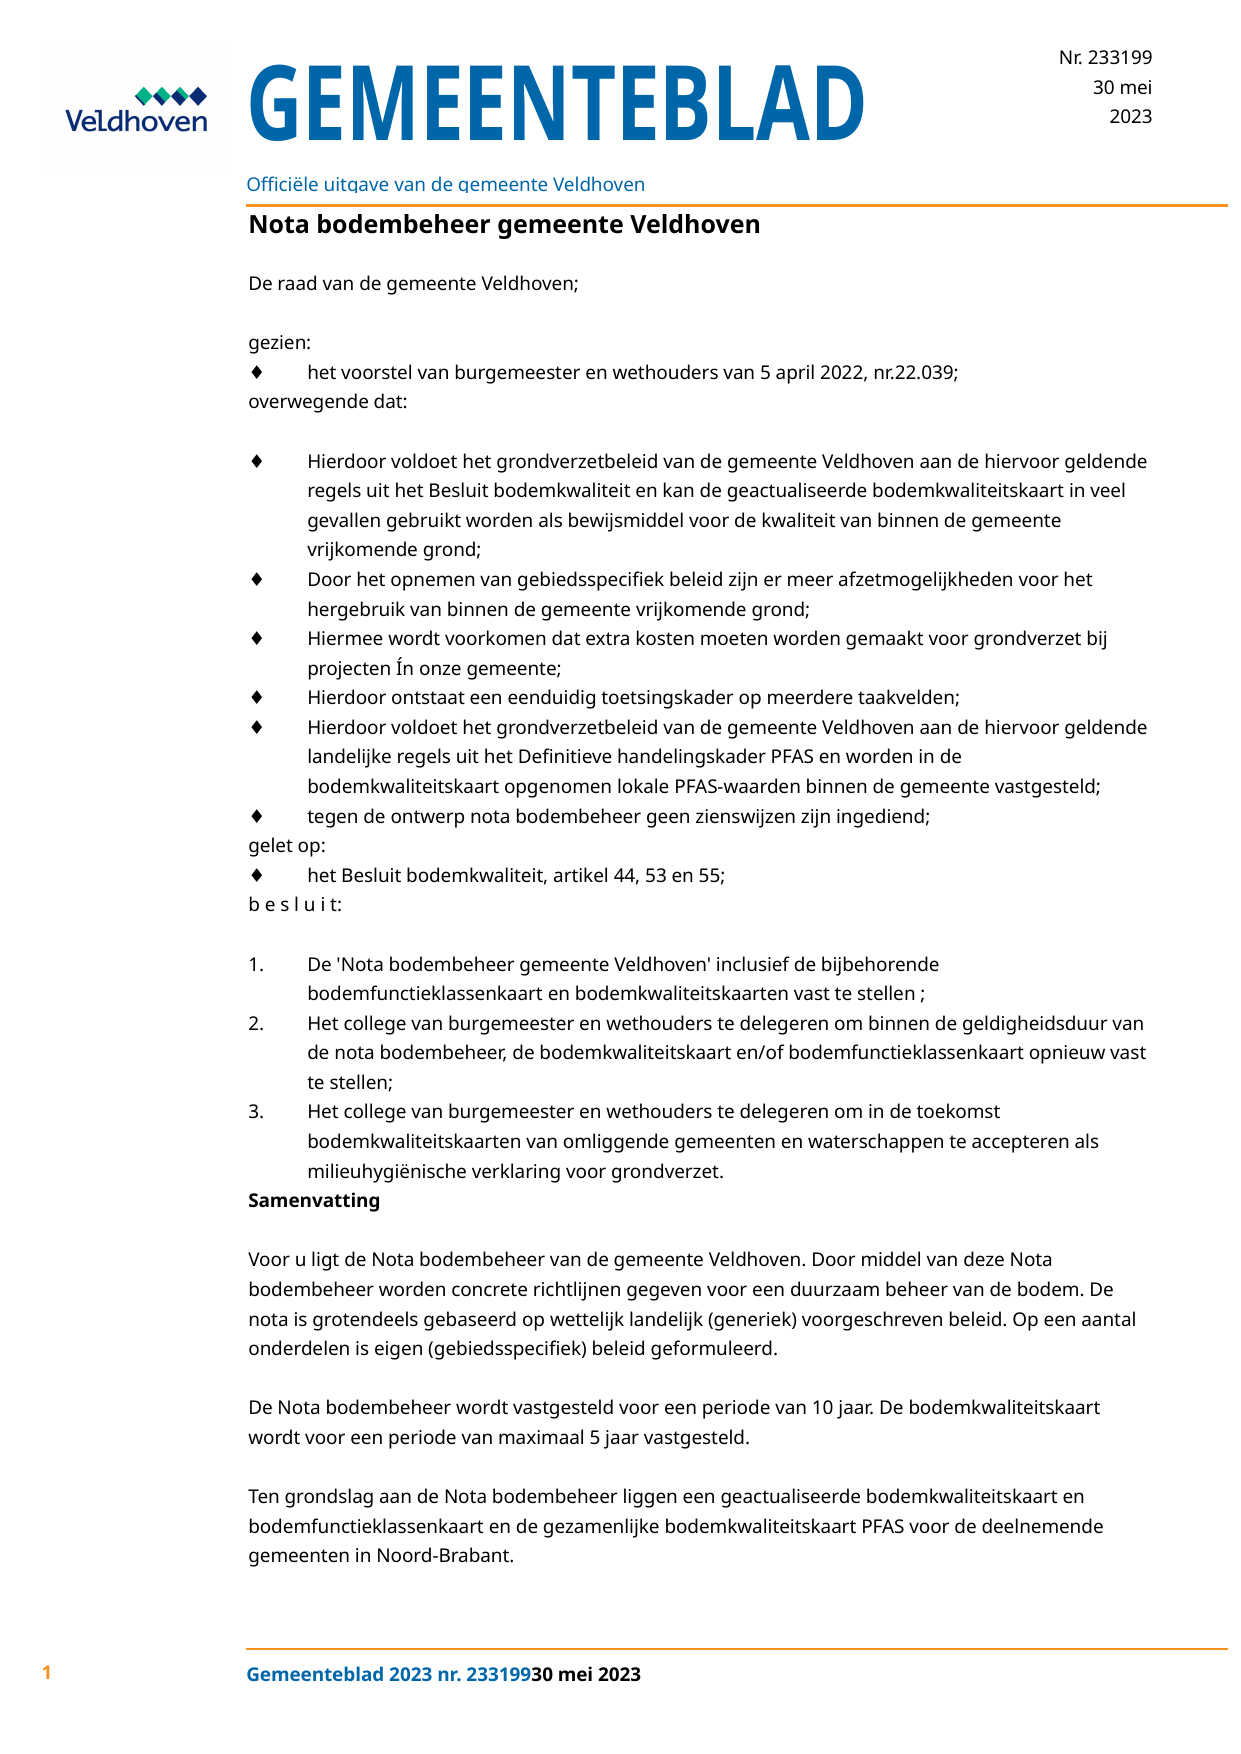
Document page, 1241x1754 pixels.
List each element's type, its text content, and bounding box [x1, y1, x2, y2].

picture [41, 47, 231, 172]
list De 'Nota bodembeheer gemeente Veldhoven' inclusief de bijbehorende bodemfunctieklassenkaart en bodemkwaliteitskaarten vast te stellen ; [248, 951, 1152, 1006]
text Voor u ligt de Nota bodembeheer van de gemeente Veldhoven. Door middel van deze Nota bodembeheer worden concrete richtlijnen gegeven voor een duurzaam beheer van de bodem. De nota is grotendeels gebaseerd op wettelijk landelijk (generiek) voorgeschreven beleid. Op een aantal onderdelen is eigen (gebiedsspecifiek) beleid geformuleerd. [248, 1247, 1152, 1361]
list Het college van burgemeester en wethouders te delegeren om binnen de geldigheidsduur van de nota bodembeheer, de bodemkwaliteitskaart en/of bodemfunctieklassenkaart opnieuw vast te stellen; [248, 1010, 1152, 1095]
text gelet op: [248, 832, 1152, 858]
text b e s l u i t: [248, 892, 1152, 917]
text Nota bodembeheer gemeente Veldhoven [248, 207, 1152, 241]
text Samenvatting [248, 1187, 1152, 1213]
text overwegende dat: [248, 389, 1152, 414]
list het Besluit bodemkwaliteit, artikel 44, 53 en 55; [248, 862, 1152, 888]
text Ten grondslag aan de Nota bodembeheer liggen een geactualiseerde bodemkwaliteitskaart en bodemfunctieklassenkaart en de gezamenlijke bodemkwaliteitskaart PFAS voor de deelnemende gemeenten in Noord-Brabant. [248, 1483, 1152, 1568]
list het voorstel van burgemeester en wethouders van 5 april 2022, nr.22.039; [248, 359, 1152, 385]
list tegen de ontwerp nota bodembeheer geen zienswijzen zijn ingediend; [248, 803, 1152, 828]
list Het college van burgemeester en wethouders te delegeren om in de toekomst bodemkwaliteitskaarten van omliggende gemeenten en waterschappen te accepteren als milieuhygiënische verklaring voor grondverzet. [248, 1099, 1152, 1183]
list Door het opnemen van gebiedsspecifiek beleid zijn er meer afzetmogelijkheden voor het hergebruik van binnen de gemeente vrijkomende grond; [248, 566, 1152, 621]
list Hierdoor voldoet het grondverzetbeleid van de gemeente Veldhoven aan de hiervoor geldende regels uit het Besluit bodemkwaliteit en kan de geactualiseerde bodemkwaliteitskaart in veel gevallen gebruikt worden als bewijsmiddel voor de kwaliteit van binnen de gemeente vrijkomende grond; [248, 448, 1152, 562]
list Hiermee wordt voorkomen dat extra kosten moeten worden gemaakt voor grondverzet bij projecten Ín onze gemeente; [248, 625, 1152, 681]
text gezien: [248, 329, 1152, 355]
text De raad van de gemeente Veldhoven; [248, 270, 1152, 296]
text De Nota bodembeheer wordt vastgesteld voor een periode van 10 jaar. De bodemkwaliteitskaart wordt voor een periode van maximaal 5 jaar vastgesteld. [248, 1394, 1152, 1450]
list Hierdoor voldoet het grondverzetbeleid van de gemeente Veldhoven aan de hiervoor geldende landelijke regels uit het Definitieve handelingskader PFAS en worden in de bodemkwaliteitskaart opgenomen lokale PFAS-waarden binnen de gemeente vastgesteld; [248, 714, 1152, 799]
list Hierdoor ontstaat een eenduidig toetsingskader op meerdere taakvelden; [248, 684, 1152, 710]
